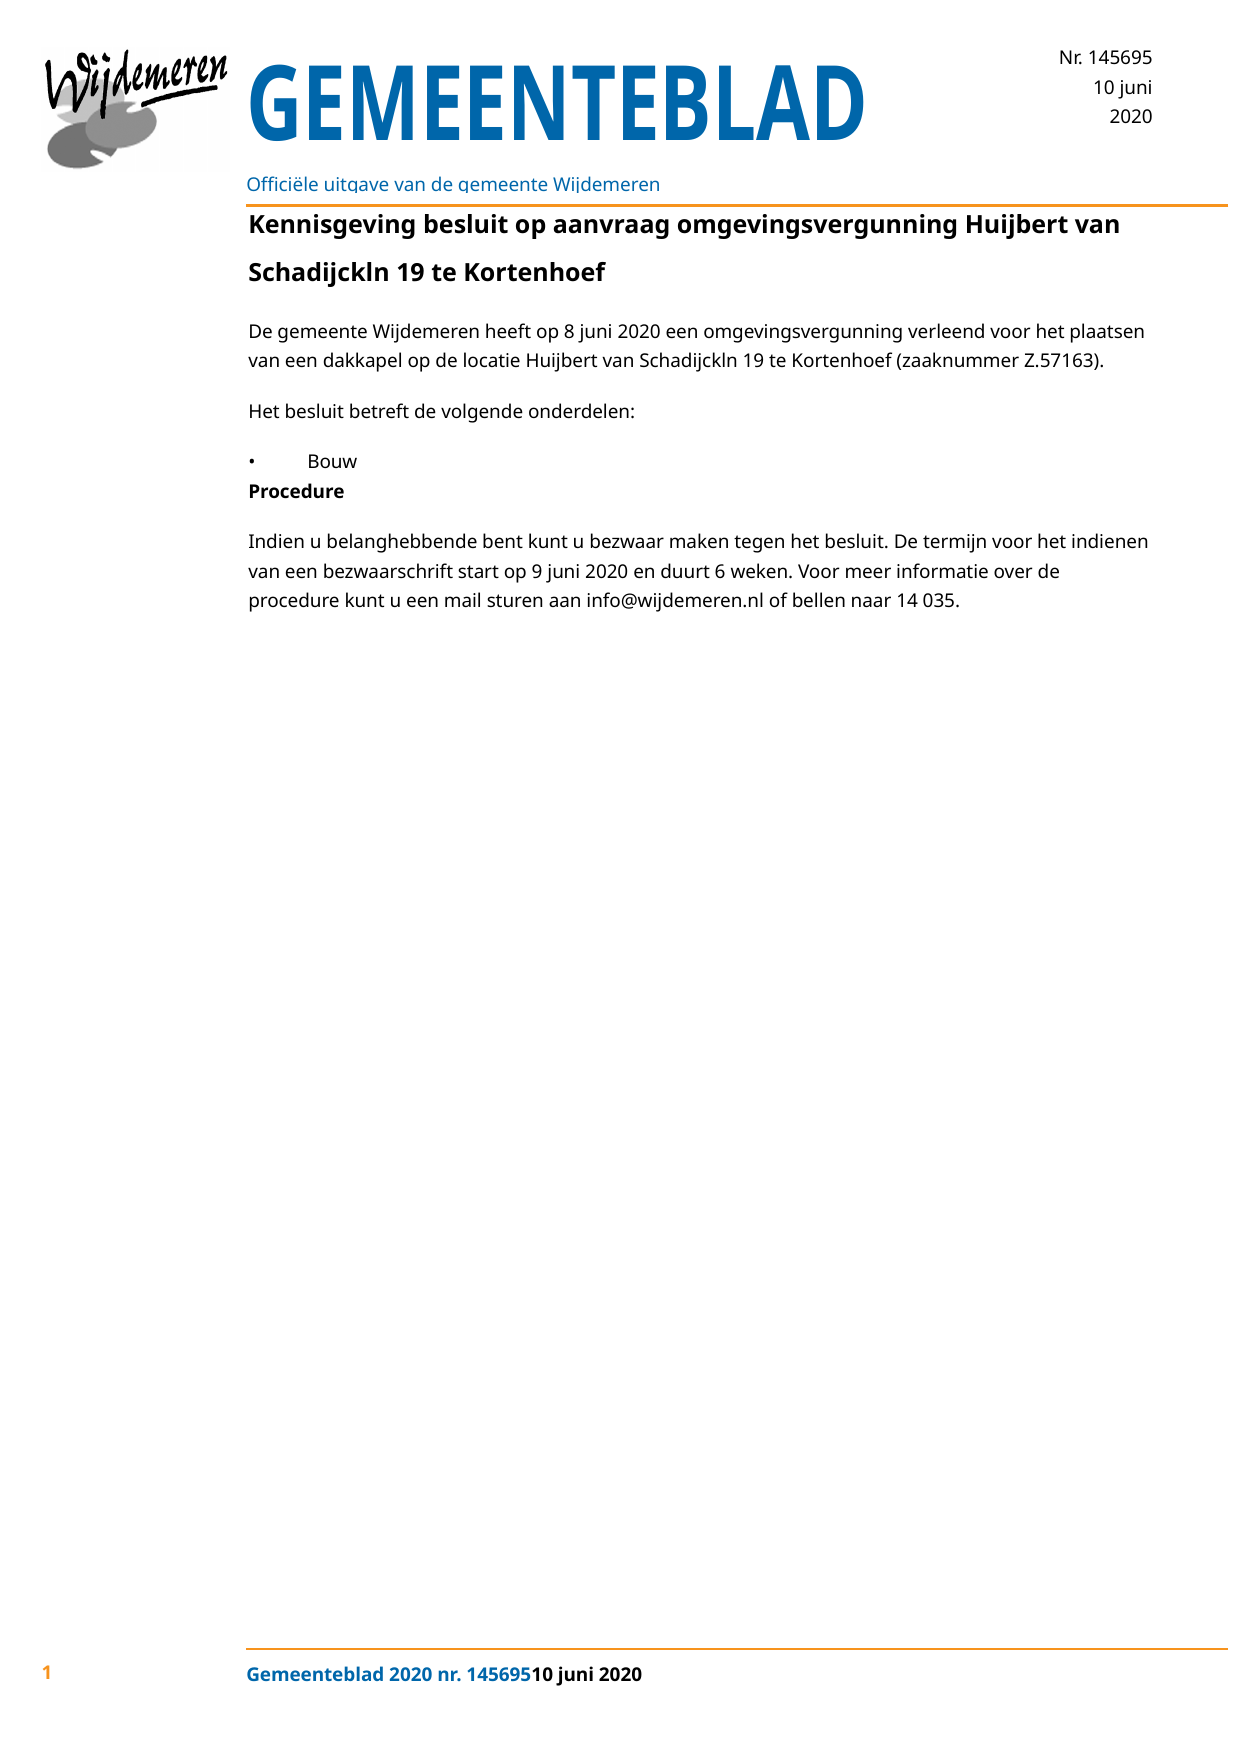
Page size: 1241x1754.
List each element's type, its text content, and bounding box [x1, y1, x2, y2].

text De gemeente Wijdemeren heeft op 8 juni 2020 een omgevingsvergunning verleend voor het plaatsen van een dakkapel op de locatie Huijbert van Schadijckln 19 te Kortenhoef (zaaknummer Z.57163). [248, 318, 1152, 373]
text Procedure [248, 478, 1152, 504]
text Indien u belanghebbende bent kunt u bezwaar maken tegen het besluit. De termijn voor het indienen van een bezwaarschrift start op 9 juni 2020 en duurt 6 weken. Voor meer informatie over de procedure kunt u een mail sturen aan info@wijdemeren.nl of bellen naar 14 035. [248, 528, 1152, 613]
text Het besluit betreft de volgende onderdelen: [248, 398, 1152, 424]
text Kennisgeving besluit op aanvraag omgevingsvergunning Huijbert van Schadijckln 19 te Kortenhoef [248, 207, 1152, 288]
list Bouw [248, 448, 1152, 474]
picture [41, 47, 231, 172]
